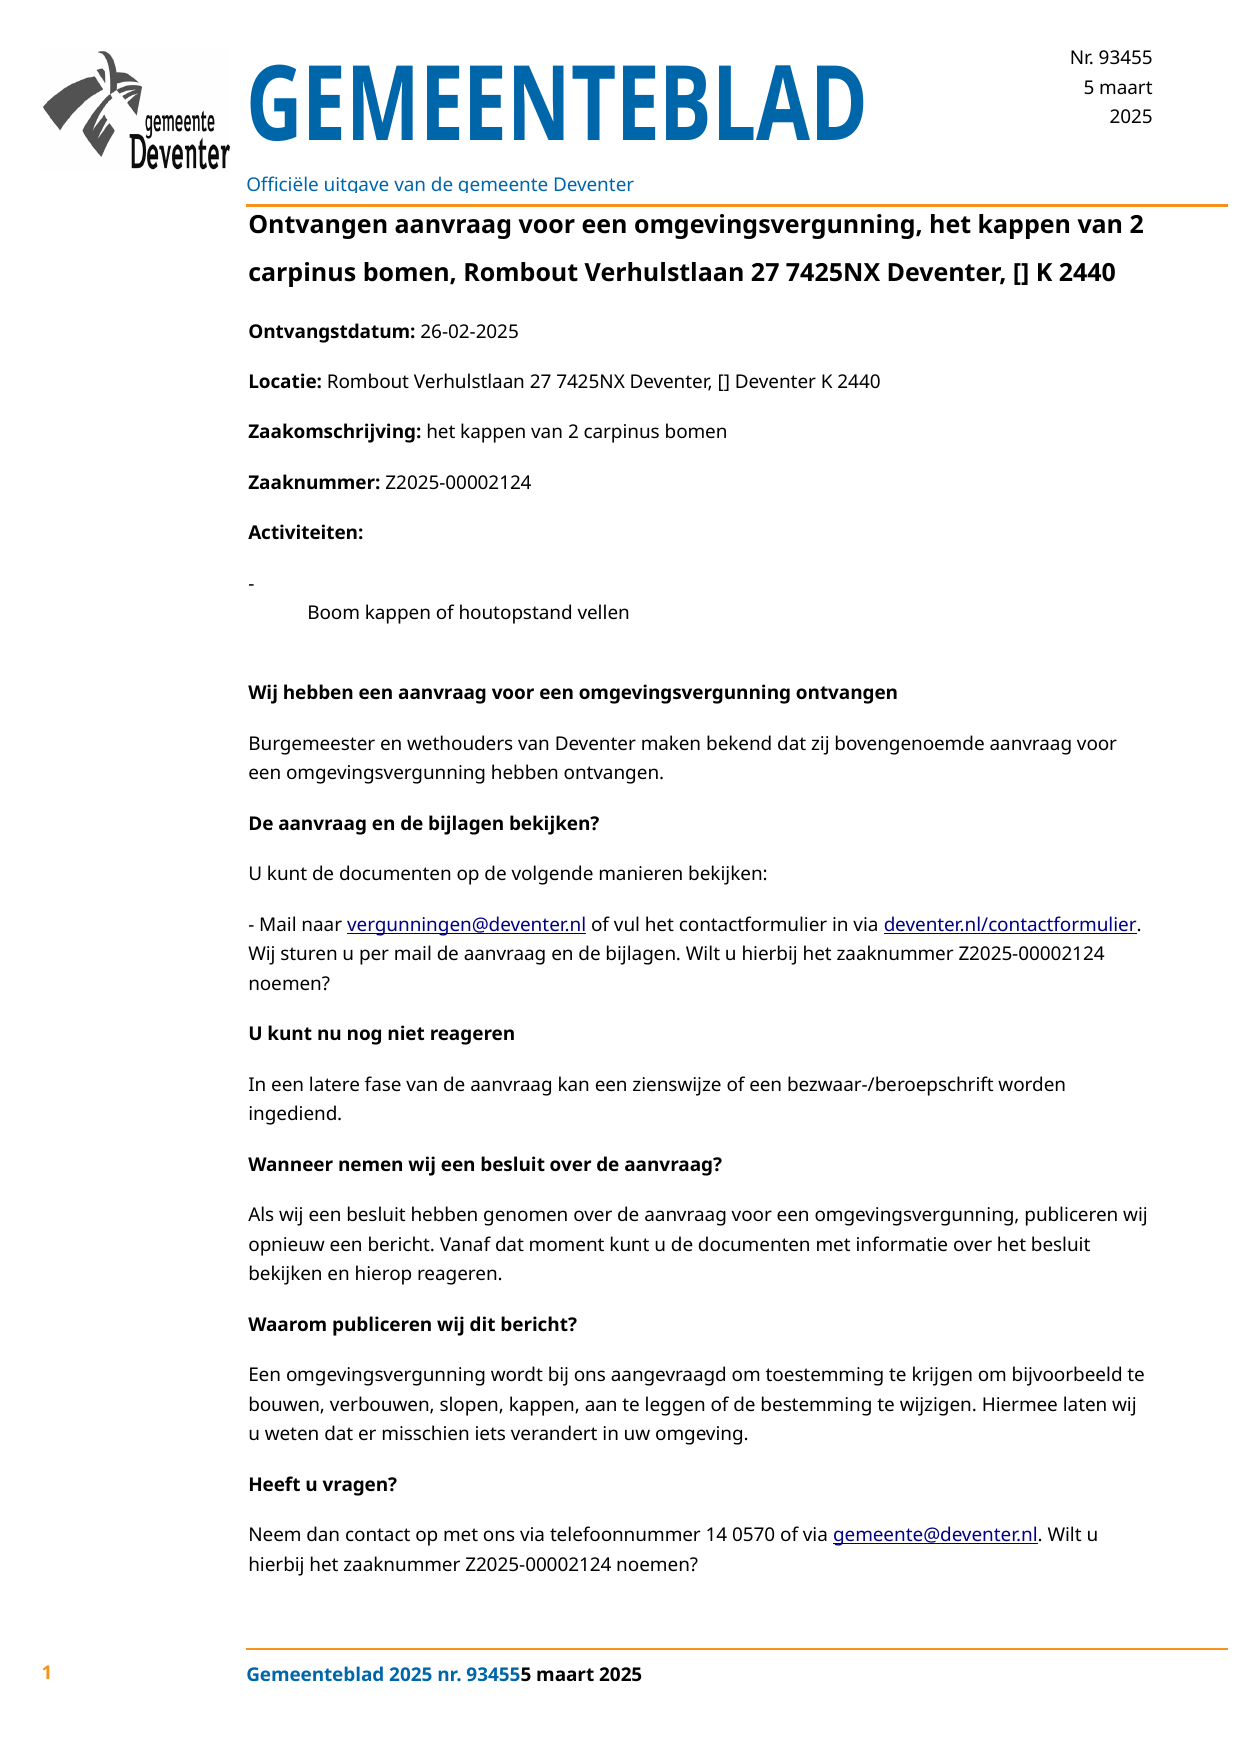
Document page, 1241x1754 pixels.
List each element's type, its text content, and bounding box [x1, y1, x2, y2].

text U kunt de documenten op de volgende manieren bekijken: [248, 860, 1152, 886]
text Burgemeester en wethouders van Deventer maken bekend dat zij bovengenoemde aanvraag voor een omgevingsvergunning hebben ontvangen. [248, 730, 1152, 785]
text Zaakomschrijving: het kappen van 2 carpinus bomen [248, 419, 1152, 444]
text Locatie: Rombout Verhulstlaan 27 7425NX Deventer, [] Deventer K 2440 [248, 368, 1152, 394]
text U kunt nu nog niet reageren [248, 1020, 1152, 1046]
text Waarom publiceren wij dit bericht? [248, 1311, 1152, 1337]
text Wij hebben een aanvraag voor een omgevingsvergunning ontvangen [248, 679, 1152, 705]
text Wanneer nemen wij een besluit over de aanvraag? [248, 1151, 1152, 1177]
text Een omgevingsvergunning wordt bij ons aangevraagd om toestemming te krijgen om bijvoorbeeld te bouwen, verbouwen, slopen, kappen, aan te leggen of de bestemming te wijzigen. Hiermee laten wij u weten dat er misschien iets verandert in uw omgeving. [248, 1361, 1152, 1446]
text Activiteiten: [248, 519, 1152, 545]
text Als wij een besluit hebben genomen over de aanvraag voor een omgevingsvergunning, publiceren wij opnieuw een bericht. Vanaf dat moment kunt u de documenten met informatie over het besluit bekijken en hierop reageren. [248, 1201, 1152, 1286]
text Zaaknummer: Z2025-00002124 [248, 469, 1152, 495]
text De aanvraag en de bijlagen bekijken? [248, 810, 1152, 836]
list Boom kappen of houtopstand vellen [248, 599, 1152, 625]
text Ontvangstdatum: 26-02-2025 [248, 318, 1152, 344]
text Heeft u vragen? [248, 1471, 1152, 1497]
picture [41, 47, 231, 172]
text - Mail naar vergunningen@deventer.nl of vul het contactformulier in via deventer.nl/contactformulier. Wij sturen u per mail de aanvraag en de bijlagen. Wilt u hierbij het zaaknummer Z2025-00002124 noemen? [248, 911, 1152, 996]
text In een latere fase van de aanvraag kan een zienswijze of een bezwaar-/beroepschrift worden ingediend. [248, 1071, 1152, 1126]
text Neem dan contact op met ons via telefoonnummer 14 0570 of via gemeente@deventer.nl. Wilt u hierbij het zaaknummer Z2025-00002124 noemen? [248, 1521, 1152, 1577]
text Ontvangen aanvraag voor een omgevingsvergunning, het kappen van 2 carpinus bomen, Rombout Verhulstlaan 27 7425NX Deventer, [] K 2440 [248, 207, 1152, 288]
